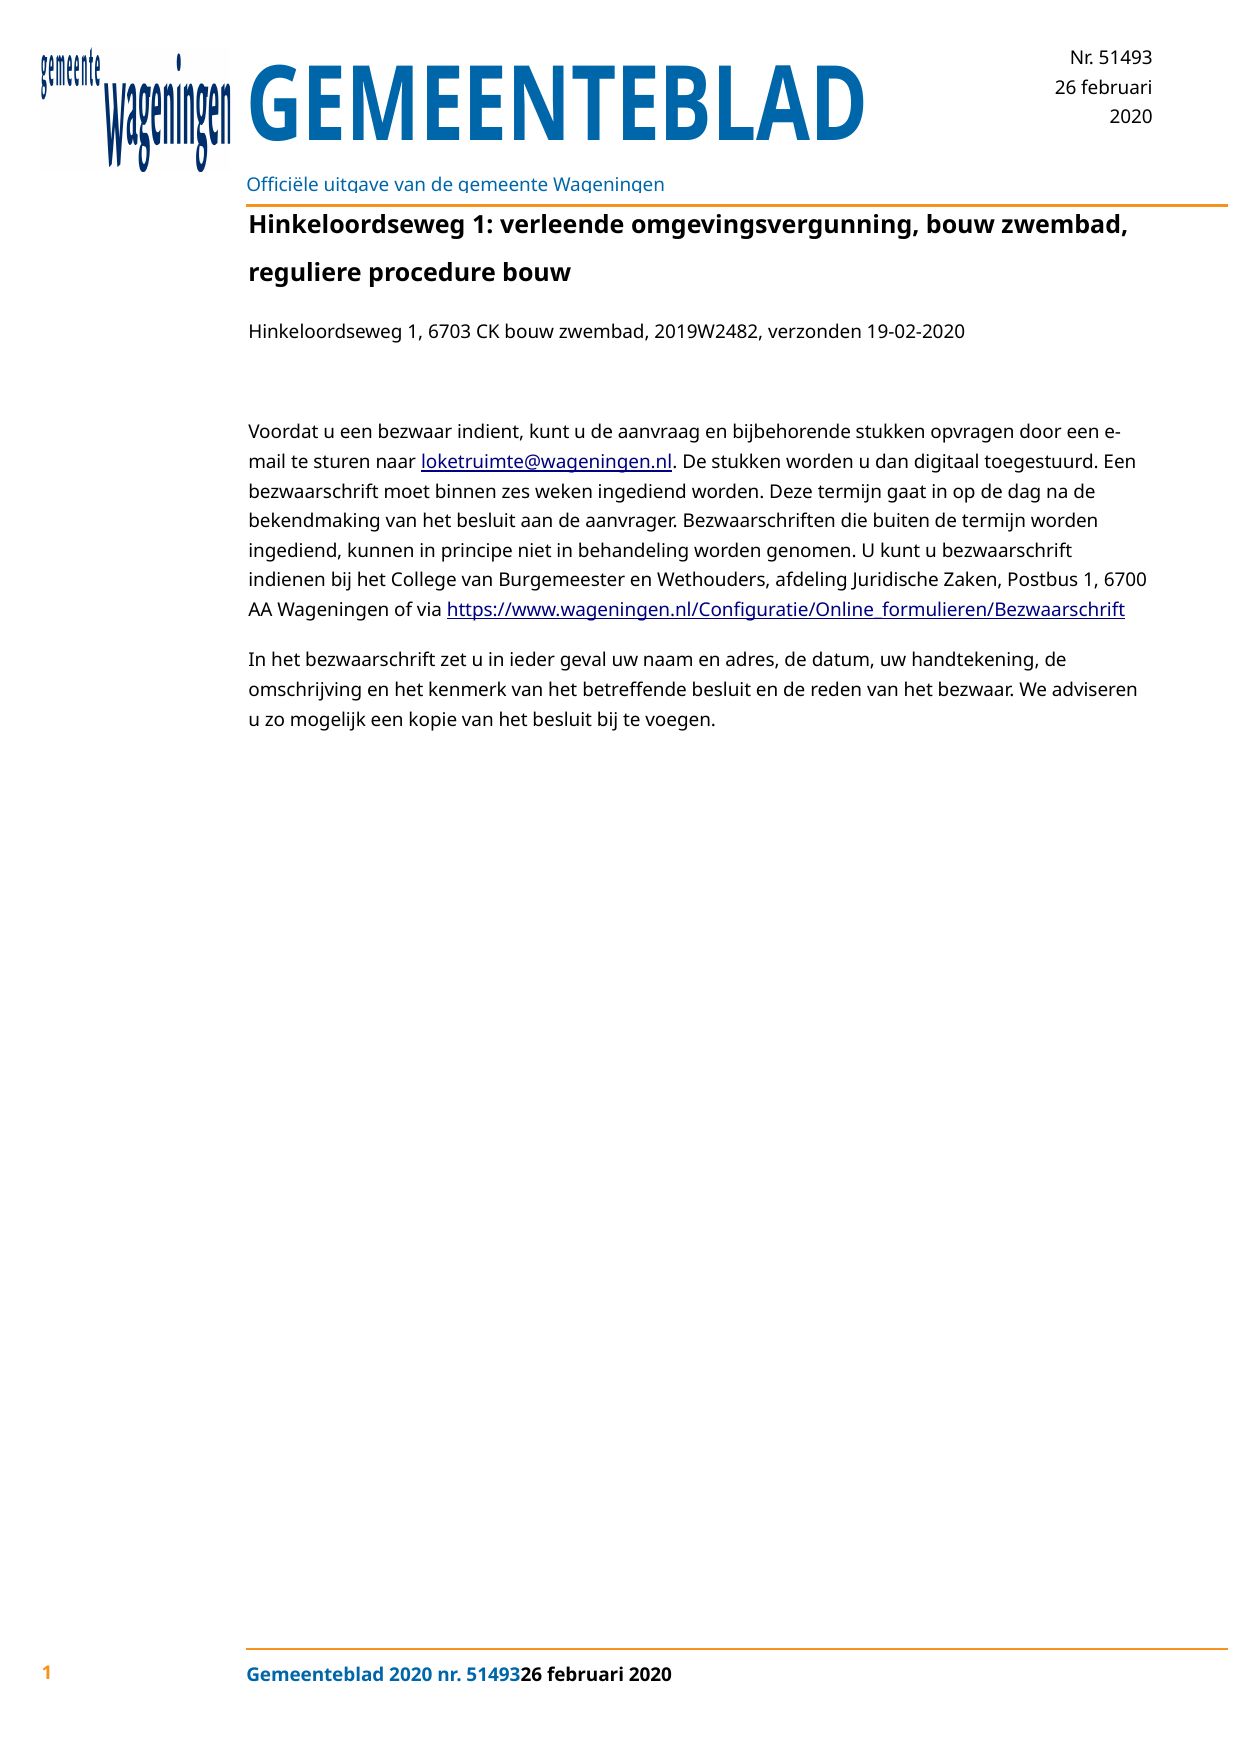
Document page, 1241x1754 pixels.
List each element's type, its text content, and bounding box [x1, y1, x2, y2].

text In het bezwaarschrift zet u in ieder geval uw naam en adres, de datum, uw handtekening, de omschrijving en het kenmerk van het betreffende besluit en de reden van het bezwaar. We adviseren u zo mogelijk een kopie van het besluit bij te voegen. [248, 647, 1152, 732]
picture [41, 47, 231, 172]
text Hinkeloordseweg 1: verleende omgevingsvergunning, bouw zwembad, reguliere procedure bouw [248, 207, 1152, 288]
text Voordat u een bezwaar indient, kunt u de aanvraag en bijbehorende stukken opvragen door een e-mail te sturen naar loketruimte@wageningen.nl. De stukken worden u dan digitaal toegestuurd. Een bezwaarschrift moet binnen zes weken ingediend worden. Deze termijn gaat in op de dag na de bekendmaking van het besluit aan de aanvrager. Bezwaarschriften die buiten de termijn worden ingediend, kunnen in principe niet in behandeling worden genomen. U kunt u bezwaarschrift indienen bij het College van Burgemeester en Wethouders, afdeling Juridische Zaken, Postbus 1, 6700 AA Wageningen of via https://www.wageningen.nl/Configuratie/Online_formulieren/Bezwaarschrift [248, 419, 1152, 622]
text Hinkeloordseweg 1, 6703 CK bouw zwembad, 2019W2482, verzonden 19-02-2020 [248, 318, 1152, 344]
